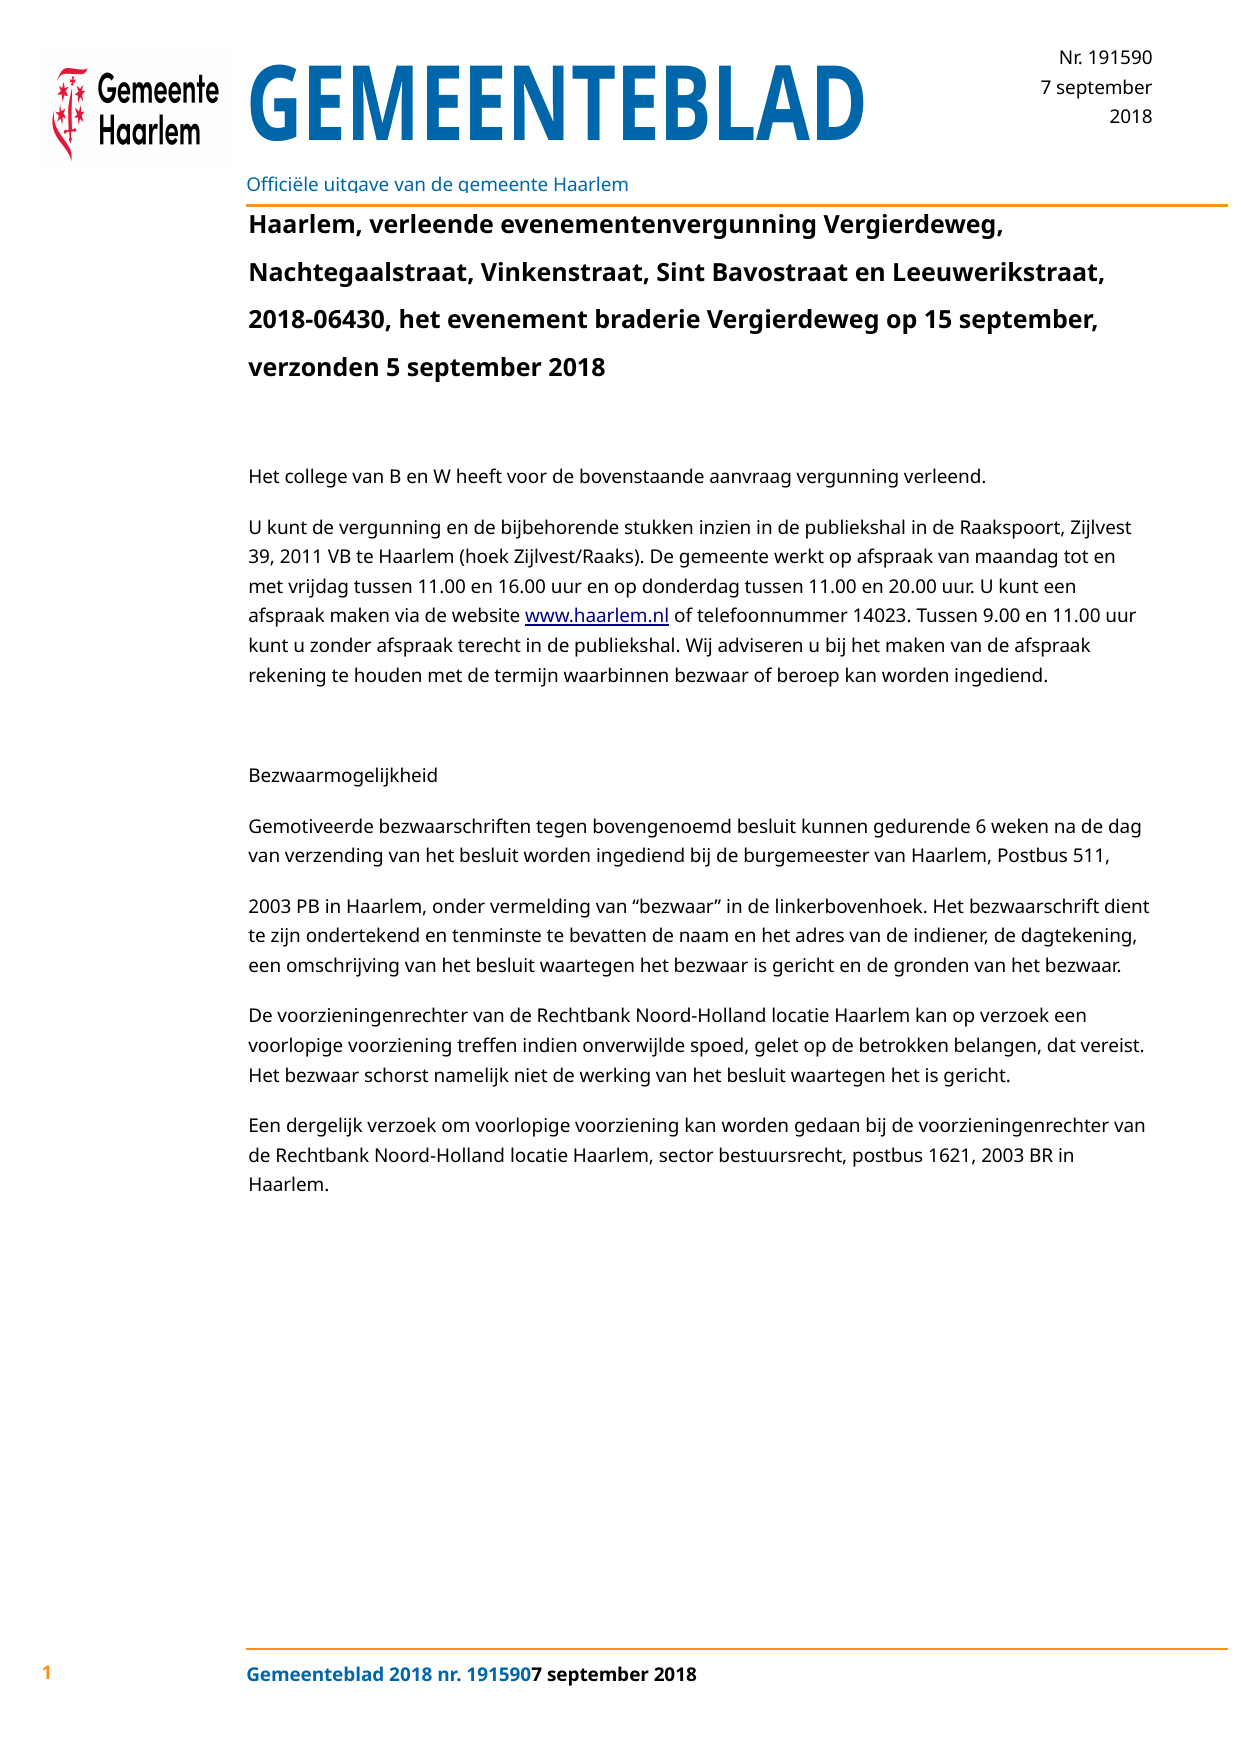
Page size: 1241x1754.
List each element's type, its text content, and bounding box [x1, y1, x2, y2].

text Een dergelijk verzoek om voorlopige voorziening kan worden gedaan bij de voorzieningenrechter van de Rechtbank Noord-Holland locatie Haarlem, sector bestuursrecht, postbus 1621, 2003 BR in Haarlem. [248, 1112, 1152, 1197]
text 2003 PB in Haarlem, onder vermelding van “bezwaar” in de linkerbovenhoek. Het bezwaarschrift dient te zijn ondertekend en tenminste te bevatten de naam en het adres van de indiener, de dagtekening, een omschrijving van het besluit waartegen het bezwaar is gericht en de gronden van het bezwaar. [248, 893, 1152, 978]
text De voorzieningenrechter van de Rechtbank Noord-Holland locatie Haarlem kan op verzoek een voorlopige voorziening treffen indien onverwijlde spoed, gelet op de betrokken belangen, dat vereist. Het bezwaar schorst namelijk niet de werking van het besluit waartegen het is gericht. [248, 1003, 1152, 1088]
text Bezwaarmogelijkheid [248, 763, 1152, 788]
text Gemotiveerde bezwaarschriften tegen bovengenoemd besluit kunnen gedurende 6 weken na de dag van verzending van het besluit worden ingediend bij de burgemeester van Haarlem, Postbus 511, [248, 813, 1152, 868]
text U kunt de vergunning en de bijbehorende stukken inzien in de publiekshal in de Raakspoort, Zijlvest 39, 2011 VB te Haarlem (hoek Zijlvest/Raaks). De gemeente werkt op afspraak van maandag tot en met vrijdag tussen 11.00 en 16.00 uur en op donderdag tussen 11.00 en 20.00 uur. U kunt een afspraak maken via de website www.haarlem.nl of telefoonnummer 14023. Tussen 9.00 en 11.00 uur kunt u zonder afspraak terecht in de publiekshal. Wij adviseren u bij het maken van de afspraak rekening te houden met de termijn waarbinnen bezwaar of beroep kan worden ingediend. [248, 514, 1152, 688]
text Haarlem, verleende evenementenvergunning Vergierdeweg, Nachtegaalstraat, Vinkenstraat, Sint Bavostraat en Leeuwerikstraat, 2018-06430, het evenement braderie Vergierdeweg op 15 september, verzonden 5 september 2018 [248, 207, 1152, 384]
picture [41, 47, 231, 172]
text Het college van B en W heeft voor de bovenstaande aanvraag vergunning verleend. [248, 463, 1152, 489]
